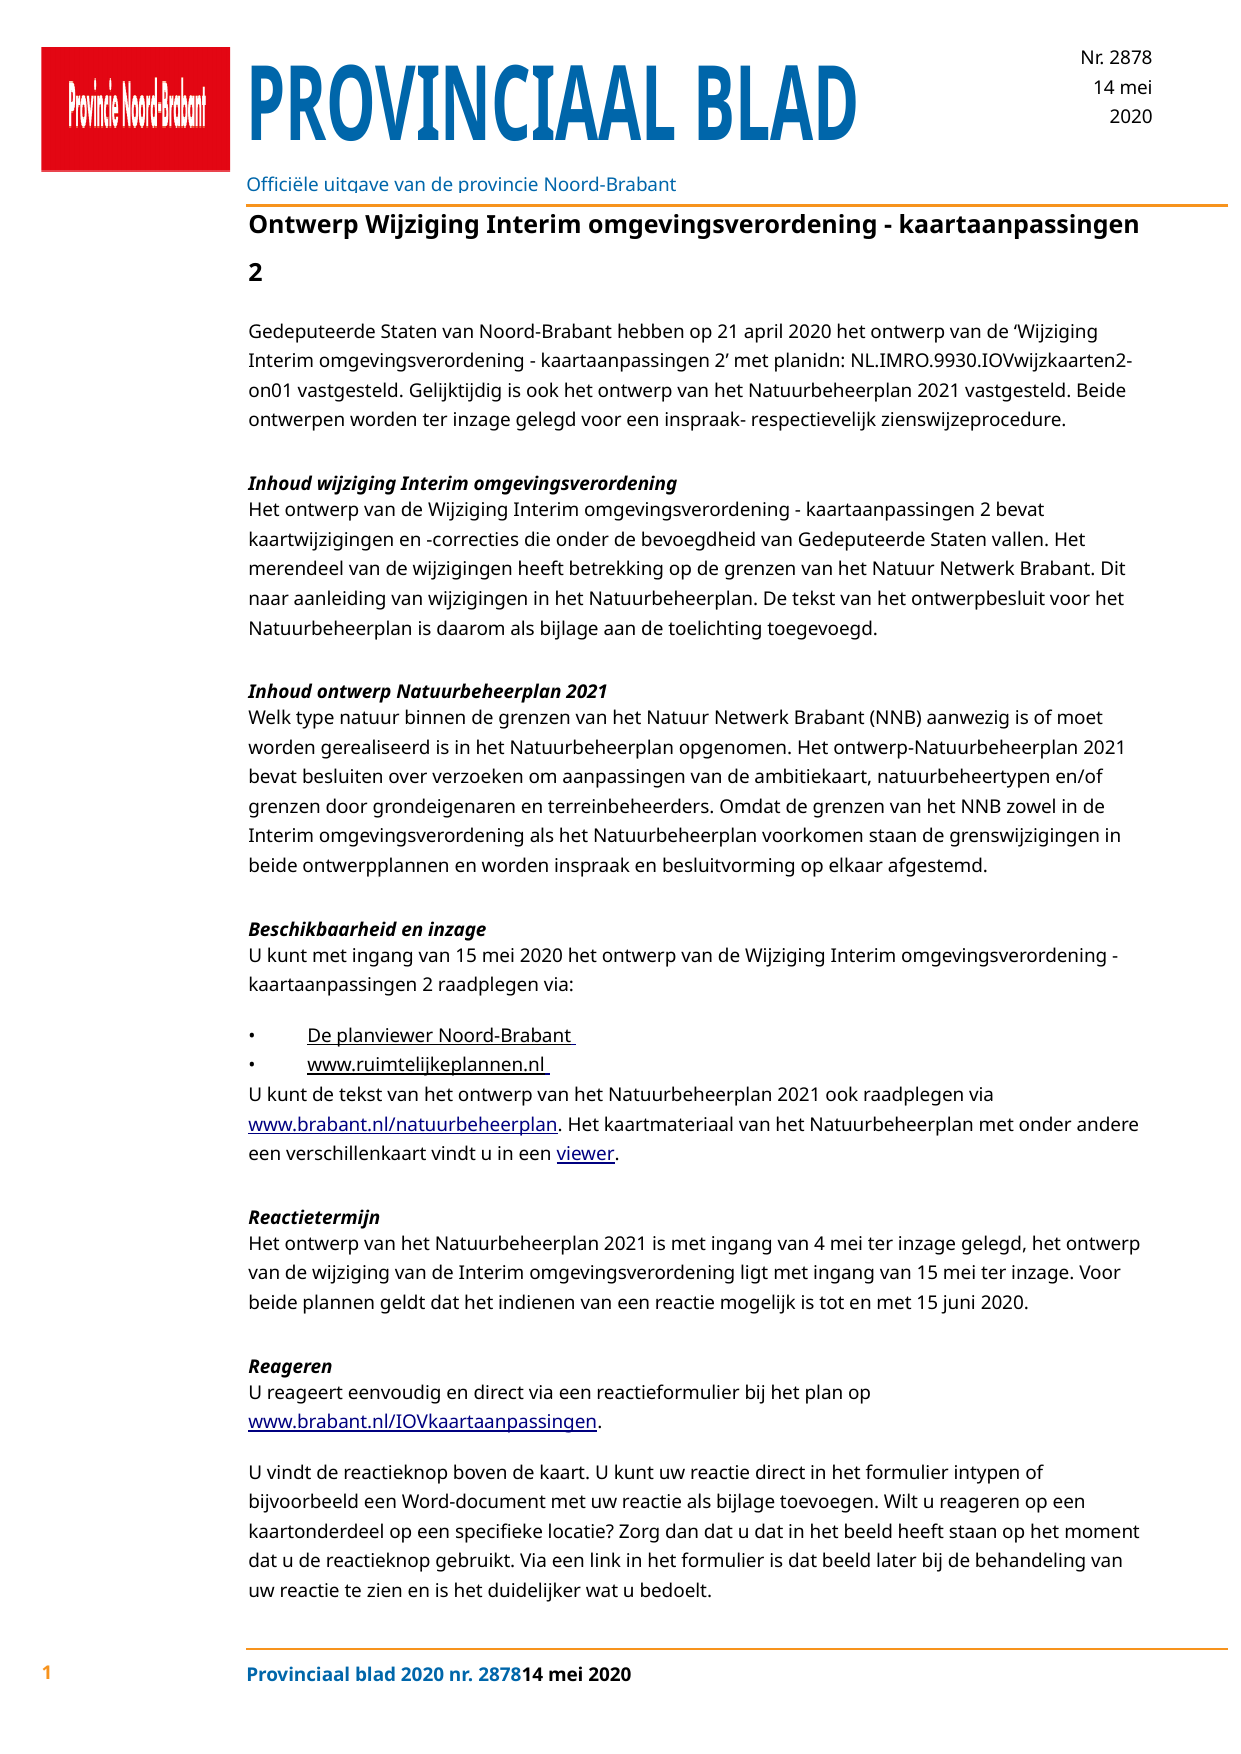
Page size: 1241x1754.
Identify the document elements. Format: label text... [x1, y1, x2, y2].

text Gedeputeerde Staten van Noord-Brabant hebben op 21 april 2020 het ontwerp van de ‘Wijziging Interim omgevingsverordening - kaartaanpassingen 2’ met planidn: NL.IMRO.9930.IOVwijzkaarten2-on01 vastgesteld. Gelijktijdig is ook het ontwerp van het Natuurbeheerplan 2021 vastgesteld. Beide ontwerpen worden ter inzage gelegd voor een inspraak- respectievelijk zienswijzeprocedure. [248, 318, 1152, 432]
text Welk type natuur binnen de grenzen van het Natuur Netwerk Brabant (NNB) aanwezig is of moet worden gerealiseerd is in het Natuurbeheerplan opgenomen. Het ontwerp-Natuurbeheerplan 2021 bevat besluiten over verzoeken om aanpassingen van de ambitiekaart, natuurbeheertypen en/of grenzen door grondeigenaren en terreinbeheerders. Omdat de grenzen van het NNB zowel in de Interim omgevingsverordening als het Natuurbeheerplan voorkomen staan de grenswijzigingen in beide ontwerpplannen en worden inspraak en besluitvorming op elkaar afgestemd. [248, 704, 1152, 878]
text U kunt de tekst van het ontwerp van het Natuurbeheerplan 2021 ook raadplegen via www.brabant.nl/natuurbeheerplan. Het kaartmateriaal van het Natuurbeheerplan met onder andere een verschillenkaart vindt u in een viewer. [248, 1081, 1152, 1166]
list www.ruimtelijkeplannen.nl [248, 1052, 1152, 1077]
text Het ontwerp van het Natuurbeheerplan 2021 is met ingang van 4 mei ter inzage gelegd, het ontwerp van de wijziging van de Interim omgevingsverordening ligt met ingang van 15 mei ter inzage. Voor beide plannen geldt dat het indienen van een reactie mogelijk is tot en met 15 juni 2020. [248, 1230, 1152, 1315]
list De planviewer Noord-Brabant [248, 1022, 1152, 1048]
text U vindt de reactieknop boven de kaart. U kunt uw reactie direct in het formulier intypen of bijvoorbeeld een Word-document met uw reactie als bijlage toevoegen. Wilt u reageren op een kaartonderdeel op een specifieke locatie? Zorg dan dat u dat in het beeld heeft staan op het moment dat u de reactieknop gebruikt. Via een link in het formulier is dat beeld later bij de behandeling van uw reactie te zien en is het duidelijker wat u bedoelt. [248, 1459, 1152, 1603]
text U kunt met ingang van 15 mei 2020 het ontwerp van de Wijziging Interim omgevingsverordening - kaartaanpassingen 2 raadplegen via: [248, 942, 1152, 997]
picture [41, 47, 231, 172]
text Beschikbaarheid en inzage [248, 916, 1152, 942]
text Reactietermijn [248, 1204, 1152, 1230]
text Het ontwerp van de Wijziging Interim omgevingsverordening - kaartaanpassingen 2 bevat kaartwijzigingen en -correcties die onder de bevoegdheid van Gedeputeerde Staten vallen. Het merendeel van de wijzigingen heeft betrekking op de grenzen van het Natuur Netwerk Brabant. Dit naar aanleiding van wijzigingen in het Natuurbeheerplan. De tekst van het ontwerpbesluit voor het Natuurbeheerplan is daarom als bijlage aan de toelichting toegevoegd. [248, 496, 1152, 640]
text Inhoud ontwerp Natuurbeheerplan 2021 [248, 679, 1152, 704]
text Ontwerp Wijziging Interim omgevingsverordening - kaartaanpassingen 2 [248, 207, 1152, 288]
text Inhoud wijziging Interim omgevingsverordening [248, 471, 1152, 496]
text U reageert eenvoudig en direct via een reactieformulier bij het plan op www.brabant.nl/IOVkaartaanpassingen. [248, 1379, 1152, 1434]
text Reageren [248, 1353, 1152, 1379]
